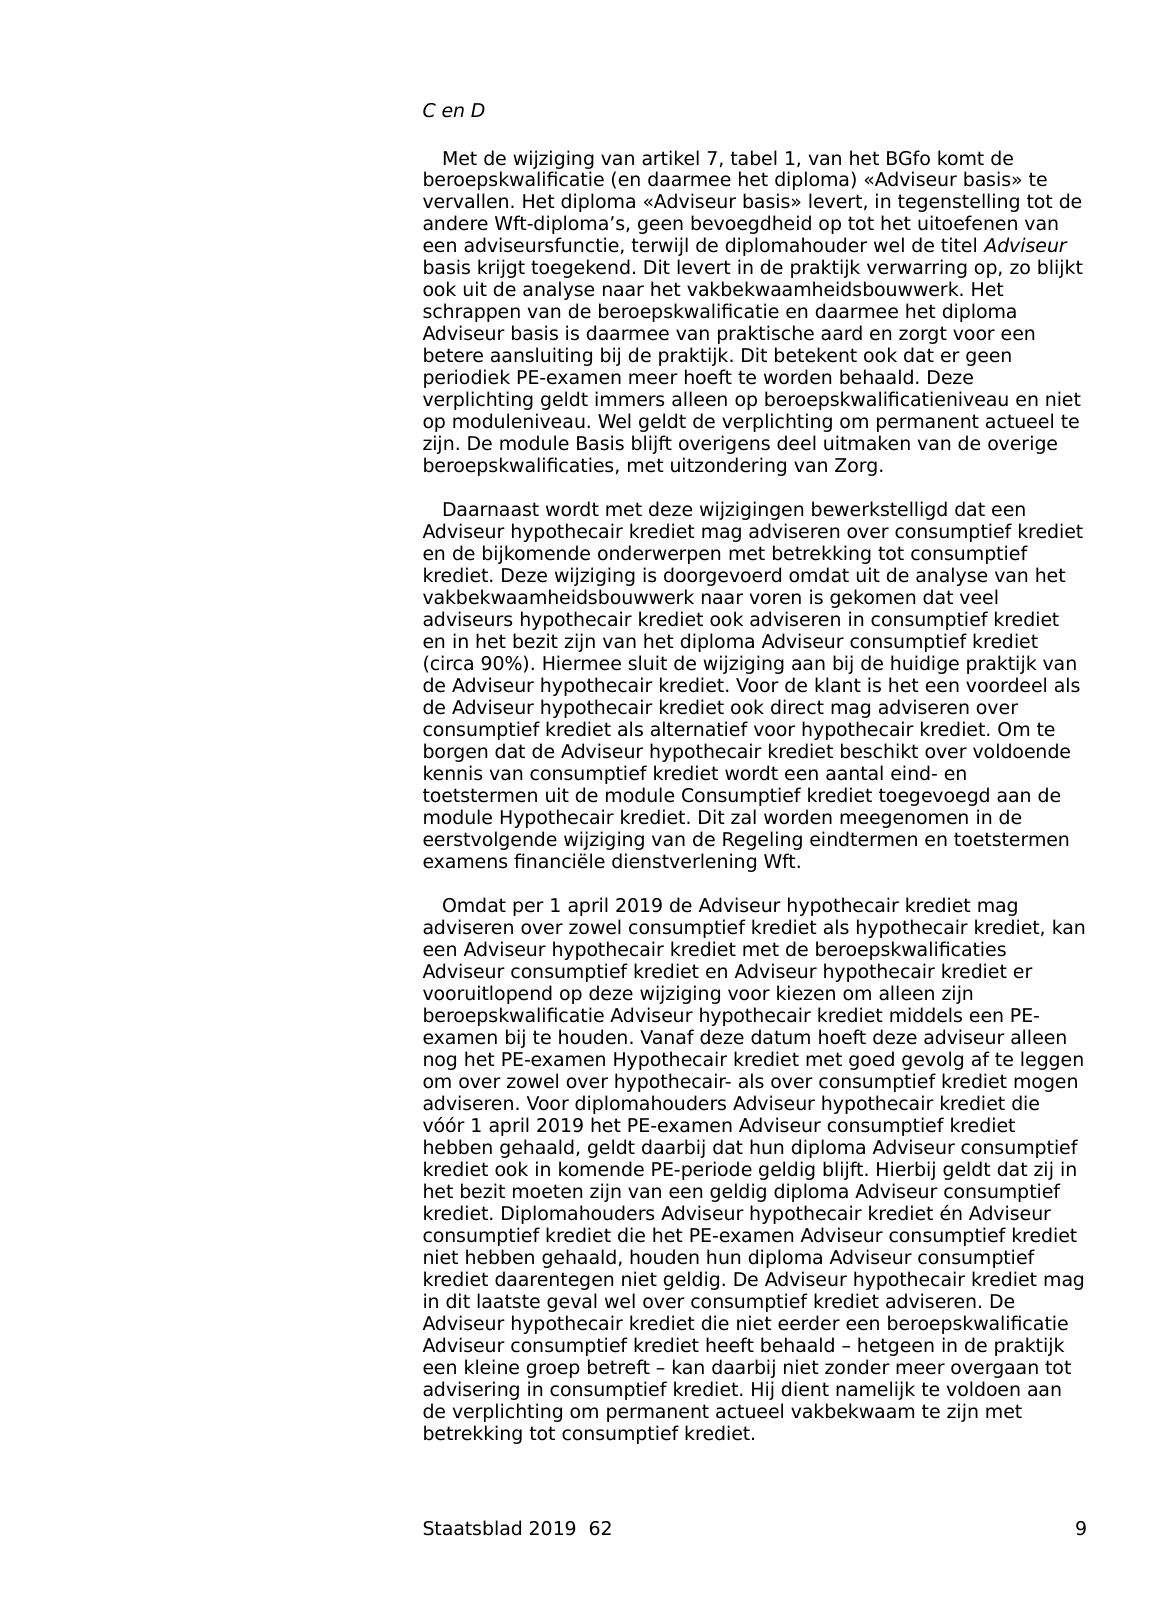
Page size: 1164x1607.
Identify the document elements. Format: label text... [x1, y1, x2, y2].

text Omdat per 1 april 2019 de Adviseur hypothecair krediet mag adviseren over zowel consumptief krediet als hypothecair krediet, kan een Adviseur hypothecair krediet met de beroepskwalificaties Adviseur consumptief krediet en Adviseur hypothecair krediet er vooruitlopend op deze wijziging voor kiezen om alleen zijn beroepskwalificatie Adviseur hypothecair krediet middels een PE-examen bij te houden. Vanaf deze datum hoeft deze adviseur alleen nog het PE-examen Hypothecair krediet met goed gevolg af te leggen om over zowel over hypothecair- als over consumptief krediet mogen adviseren. Voor diplomahouders Adviseur hypothecair krediet die vóór 1 april 2019 het PE-examen Adviseur consumptief krediet hebben gehaald, geldt daarbij dat hun diploma Adviseur consumptief krediet ook in komende PE-periode geldig blijft. Hierbij geldt dat zij in het bezit moeten zijn van een geldig diploma Adviseur consumptief krediet. Diplomahouders Adviseur hypothecair krediet én Adviseur consumptief krediet die het PE-examen Adviseur consumptief krediet niet hebben gehaald, houden hun diploma Adviseur consumptief krediet daarentegen niet geldig. De Adviseur hypothecair krediet mag in dit laatste geval wel over consumptief krediet adviseren. De Adviseur hypothecair krediet die niet eerder een beroepskwalificatie Adviseur consumptief krediet heeft behaald – hetgeen in de praktijk een kleine groep betreft – kan daarbij niet zonder meer overgaan tot advisering in consumptief krediet. Hij dient namelijk te voldoen aan de verplichting om permanent actueel vakbekwaam te zijn met betrekking tot consumptief krediet. [422, 895, 1087, 1444]
text Daarnaast wordt met deze wijzigingen bewerkstelligd dat een Adviseur hypothecair krediet mag adviseren over consumptief krediet en de bijkomende onderwerpen met betrekking tot consumptief krediet. Deze wijziging is doorgevoerd omdat uit de analyse van het vakbekwaamheidsbouwwerk naar voren is gekomen dat veel adviseurs hypothecair krediet ook adviseren in consumptief krediet en in het bezit zijn van het diploma Adviseur consumptief krediet (circa 90%). Hiermee sluit de wijziging aan bij de huidige praktijk van de Adviseur hypothecair krediet. Voor de klant is het een voordeel als de Adviseur hypothecair krediet ook direct mag adviseren over consumptief krediet als alternatief voor hypothecair krediet. Om te borgen dat de Adviseur hypothecair krediet beschikt over voldoende kennis van consumptief krediet wordt een aantal eind- en toetstermen uit de module Consumptief krediet toegevoegd aan de module Hypothecair krediet. Dit zal worden meegenomen in de eerstvolgende wijziging van de Regeling eindtermen en toetstermen examens financiële dienstverlening Wft. [422, 499, 1087, 873]
text Met de wijziging van artikel 7, tabel 1, van het BGfo komt de beroepskwalificatie (en daarmee het diploma) «Adviseur basis» te vervallen. Het diploma «Adviseur basis» levert, in tegenstelling tot de andere Wft-diploma’s, geen bevoegdheid op tot het uitoefenen van een adviseursfunctie, terwijl de diplomahouder wel de titel Adviseur basis krijgt toegekend. Dit levert in de praktijk verwarring op, zo blijkt ook uit de analyse naar het vakbekwaamheidsbouwwerk. Het schrappen van de beroepskwalificatie en daarmee het diploma Adviseur basis is daarmee van praktische aard en zorgt voor een betere aansluiting bij de praktijk. Dit betekent ook dat er geen periodiek PE-examen meer hoeft te worden behaald. Deze verplichting geldt immers alleen op beroepskwalificatieniveau en niet op moduleniveau. Wel geldt de verplichting om permanent actueel te zijn. De module Basis blijft overigens deel uitmaken van de overige beroepskwalificaties, met uitzondering van Zorg. [422, 147, 1087, 477]
subtitle C en D [422, 100, 1087, 122]
